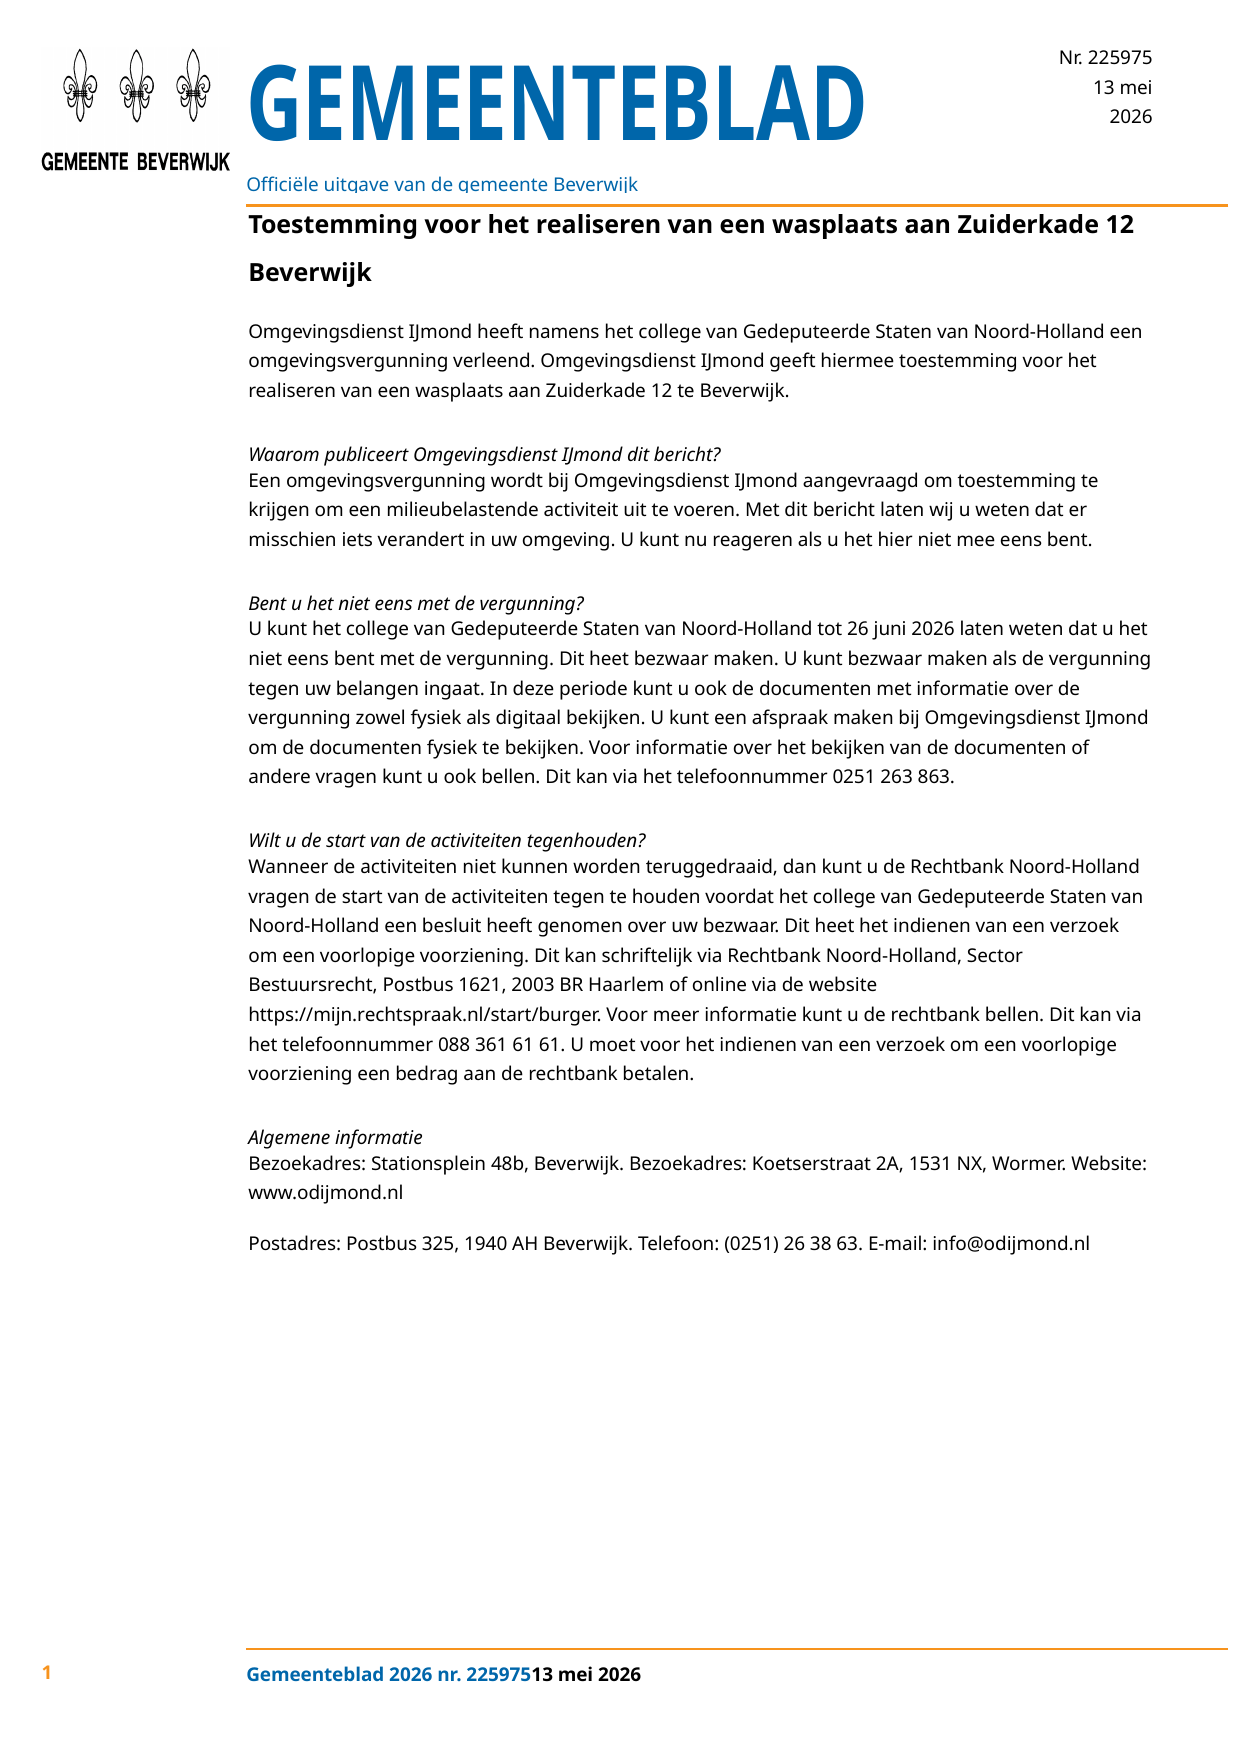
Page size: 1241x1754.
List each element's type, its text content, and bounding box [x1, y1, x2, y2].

text Omgevingsdienst IJmond heeft namens het college van Gedeputeerde Staten van Noord-Holland een omgevingsvergunning verleend. Omgevingsdienst IJmond geeft hiermee toestemming voor het realiseren van een wasplaats aan Zuiderkade 12 te Beverwijk. [248, 318, 1152, 403]
text Algemene informatie [248, 1124, 1152, 1150]
text Toestemming voor het realiseren van een wasplaats aan Zuiderkade 12 Beverwijk [248, 207, 1152, 288]
picture [41, 47, 231, 172]
text Waarom publiceert Omgevingsdienst IJmond dit bericht? [248, 441, 1152, 467]
text Bezoekadres: Stationsplein 48b, Beverwijk. Bezoekadres: Koetserstraat 2A, 1531 NX, Wormer. Website: www.odijmond.nl [248, 1150, 1152, 1205]
text Bent u het niet eens met de vergunning? [248, 590, 1152, 616]
text Een omgevingsvergunning wordt bij Omgevingsdienst IJmond aangevraagd om toestemming te krijgen om een milieubelastende activiteit uit te voeren. Met dit bericht laten wij u weten dat er misschien iets verandert in uw omgeving. U kunt nu reageren als u het hier niet mee eens bent. [248, 467, 1152, 552]
text Postadres: Postbus 325, 1940 AH Beverwijk. Telefoon: (0251) 26 38 63. E-mail: info@odijmond.nl [248, 1230, 1152, 1256]
text Wanneer de activiteiten niet kunnen worden teruggedraaid, dan kunt u de Rechtbank Noord-Holland vragen de start van de activiteiten tegen te houden voordat het college van Gedeputeerde Staten van Noord-Holland een besluit heeft genomen over uw bezwaar. Dit heet het indienen van een verzoek om een voorlopige voorziening. Dit kan schriftelijk via Rechtbank Noord-Holland, Sector Bestuursrecht, Postbus 1621, 2003 BR Haarlem of online via de website https://mijn.rechtspraak.nl/start/burger. Voor meer informatie kunt u de rechtbank bellen. Dit kan via het telefoonnummer 088 361 61 61. U moet voor het indienen van een verzoek om een voorlopige voorziening een bedrag aan de rechtbank betalen. [248, 853, 1152, 1086]
text U kunt het college van Gedeputeerde Staten van Noord-Holland tot 26 juni 2026 laten weten dat u het niet eens bent met de vergunning. Dit heet bezwaar maken. U kunt bezwaar maken als de vergunning tegen uw belangen ingaat. In deze periode kunt u ook de documenten met informatie over de vergunning zowel fysiek als digitaal bekijken. U kunt een afspraak maken bij Omgevingsdienst IJmond om de documenten fysiek te bekijken. Voor informatie over het bekijken van de documenten of andere vragen kunt u ook bellen. Dit kan via het telefoonnummer 0251 263 863. [248, 616, 1152, 789]
text Wilt u de start van de activiteiten tegenhouden? [248, 827, 1152, 853]
